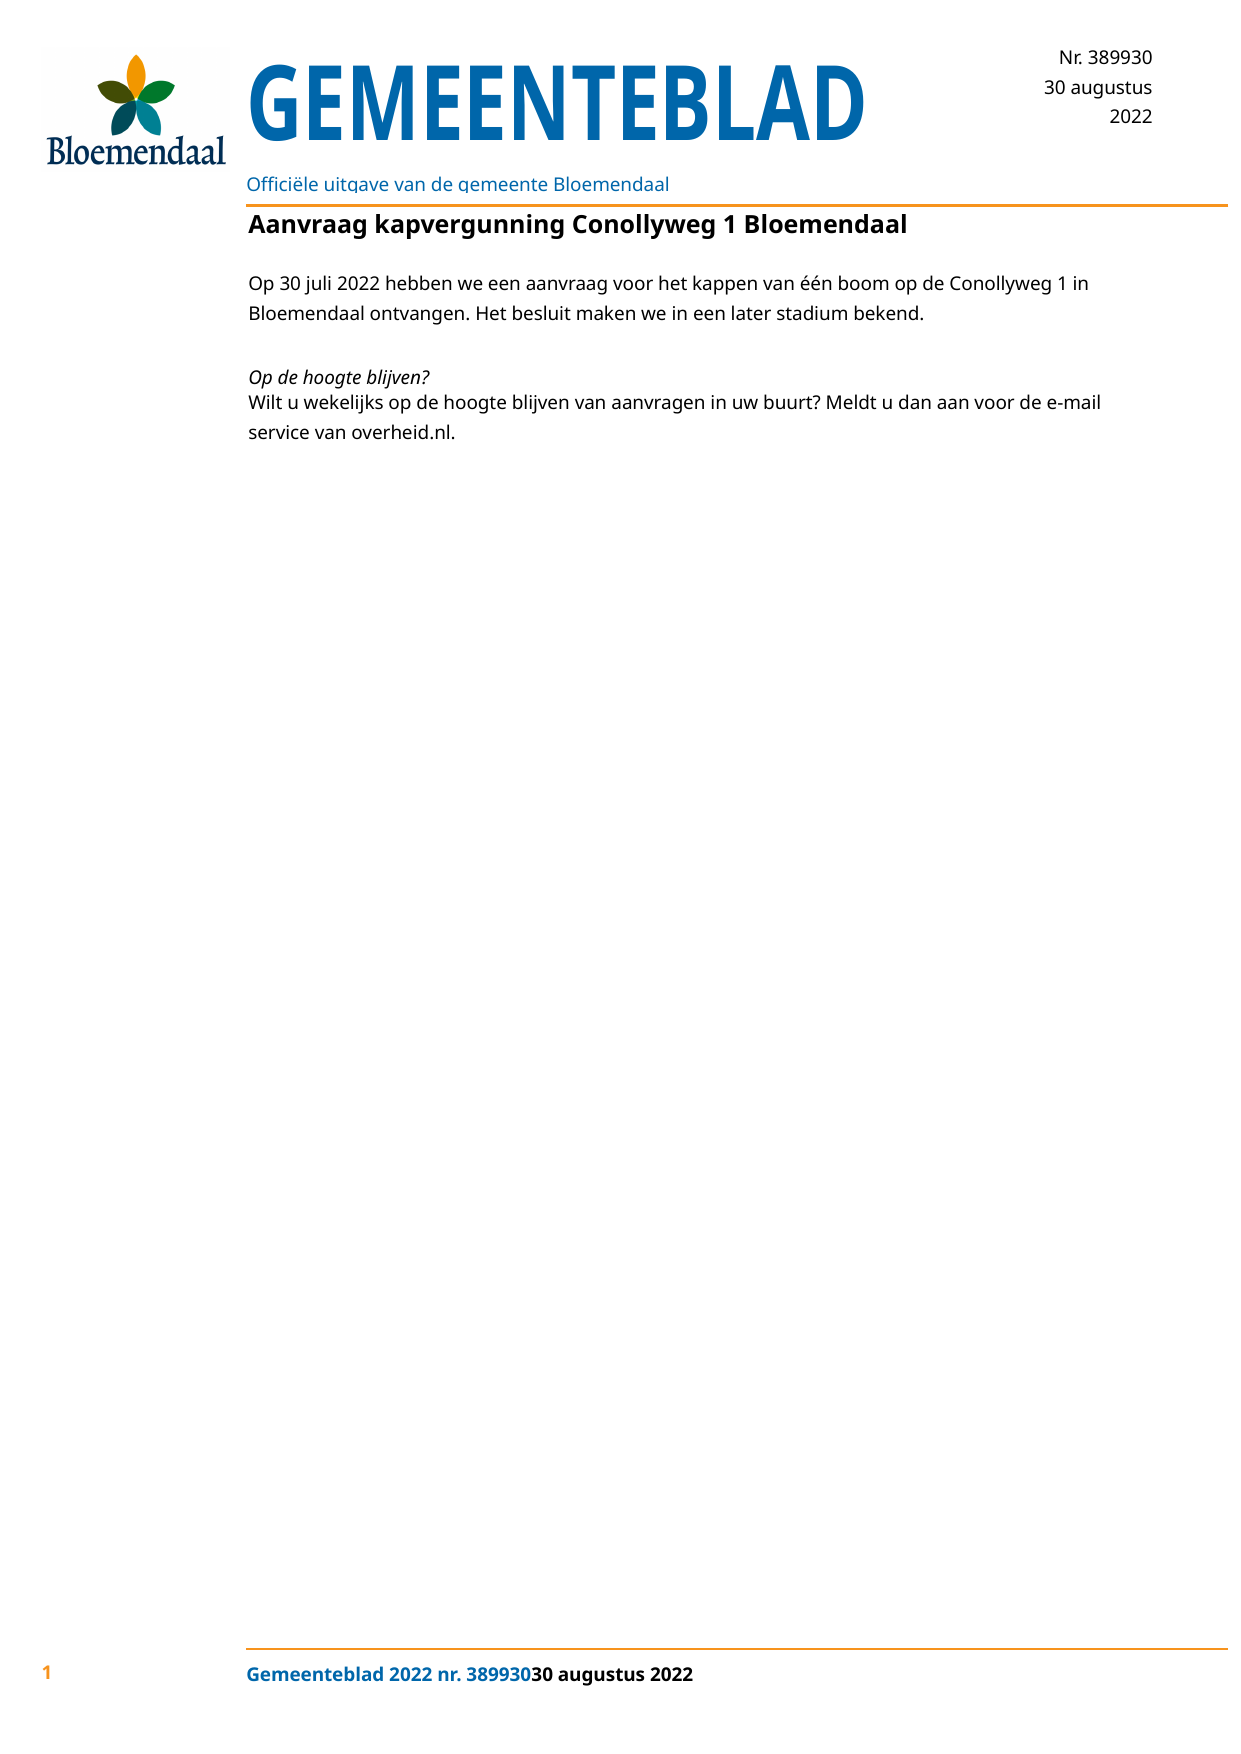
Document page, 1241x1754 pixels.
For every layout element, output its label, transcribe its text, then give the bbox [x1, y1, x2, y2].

text Op 30 juli 2022 hebben we een aanvraag voor het kappen van één boom op de Conollyweg 1 in Bloemendaal ontvangen. Het besluit maken we in een later stadium bekend. [248, 270, 1152, 326]
text Aanvraag kapvergunning Conollyweg 1 Bloemendaal [248, 207, 1152, 241]
picture [41, 47, 231, 172]
text Op de hoogte blijven? [248, 364, 1152, 389]
text Wilt u wekelijks op de hoogte blijven van aanvragen in uw buurt? Meldt u dan aan voor de e-mail service van overheid.nl. [248, 389, 1152, 445]
